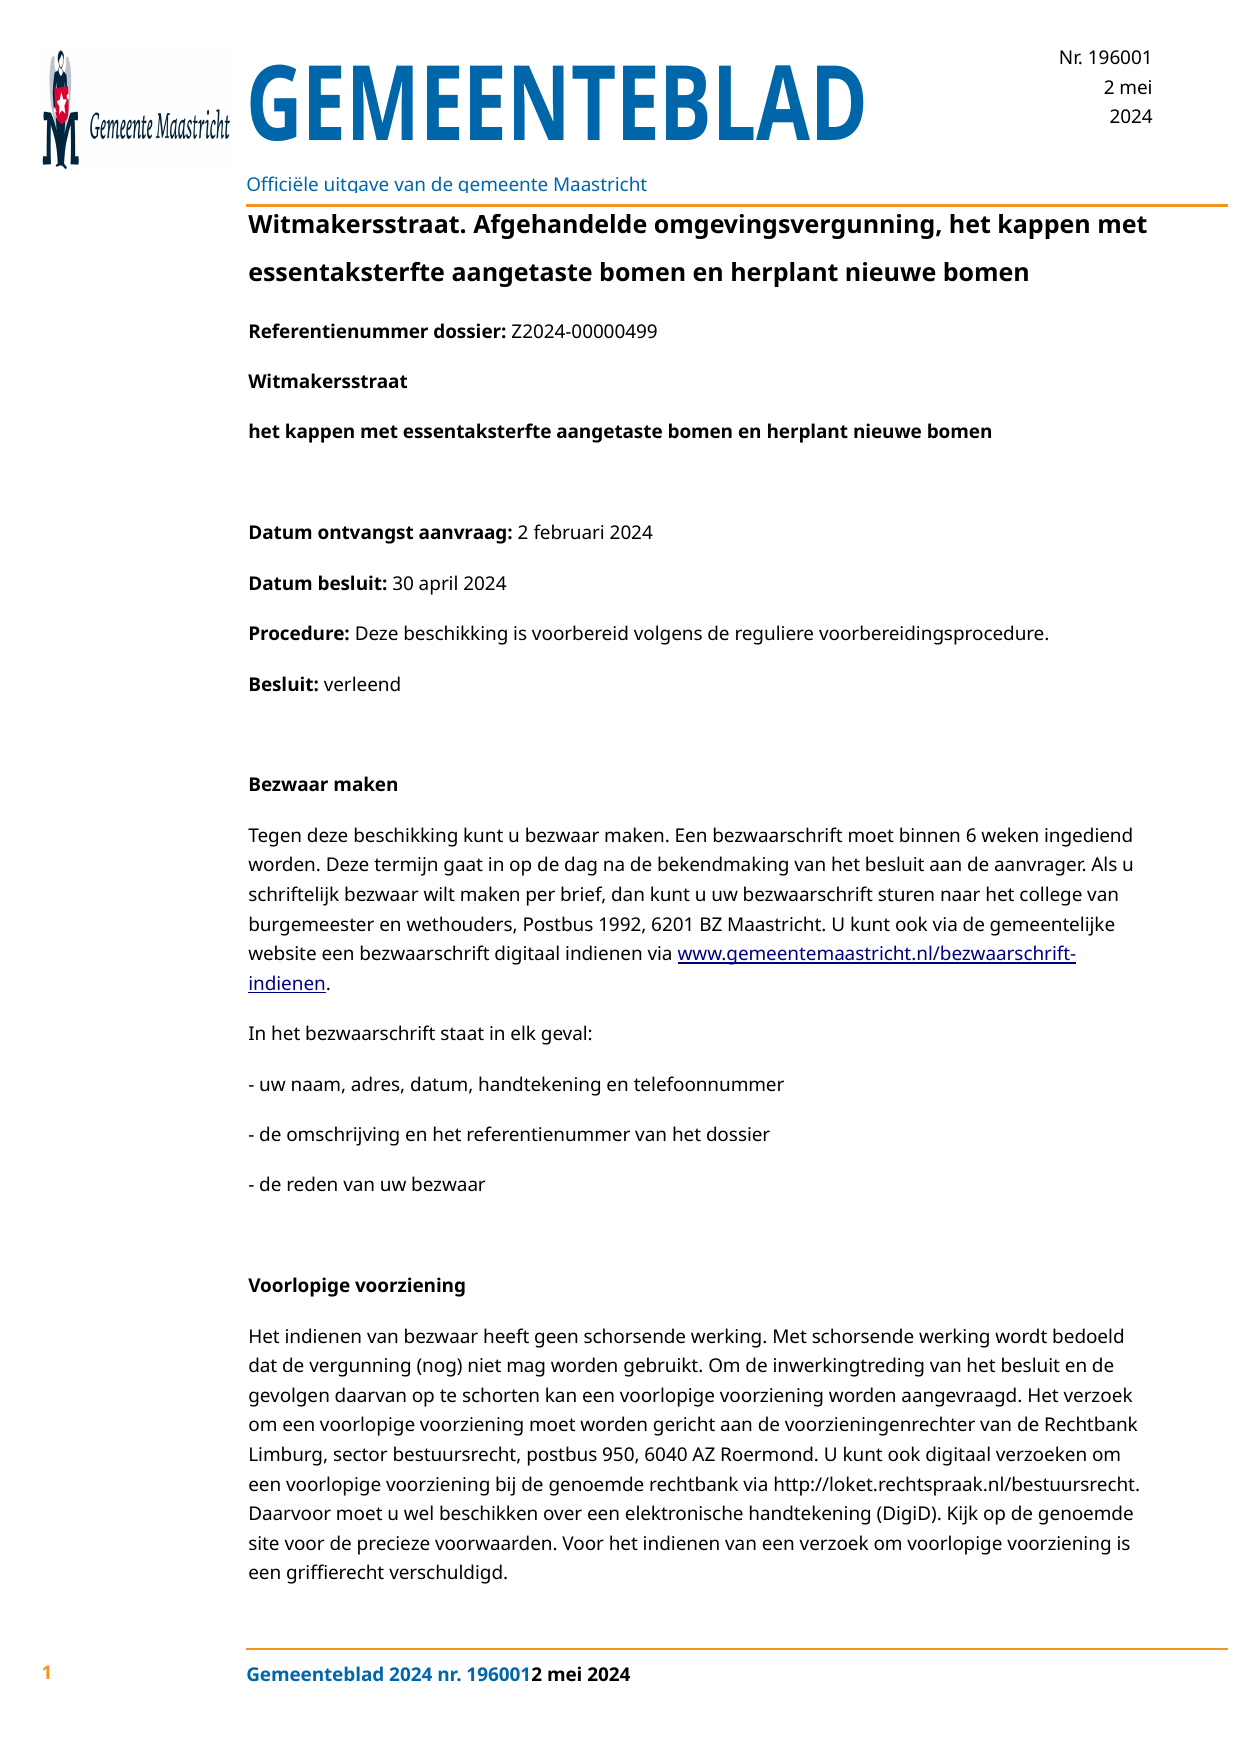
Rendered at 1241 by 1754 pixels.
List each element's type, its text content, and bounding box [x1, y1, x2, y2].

text Het indienen van bezwaar heeft geen schorsende werking. Met schorsende werking wordt bedoeld dat de vergunning (nog) niet mag worden gebruikt. Om de inwerkingtreding van het besluit en de gevolgen daarvan op te schorten kan een voorlopige voorziening worden aangevraagd. Het verzoek om een voorlopige voorziening moet worden gericht aan de voorzieningenrechter van de Rechtbank Limburg, sector bestuursrecht, postbus 950, 6040 AZ Roermond. U kunt ook digitaal verzoeken om een voorlopige voorziening bij de genoemde rechtbank via http://loket.rechtspraak.nl/bestuursrecht. Daarvoor moet u wel beschikken over een elektronische handtekening (DigiD). Kijk op de genoemde site voor de precieze voorwaarden. Voor het indienen van een verzoek om voorlopige voorziening is een griffierecht verschuldigd. [248, 1323, 1152, 1585]
text Voorlopige voorziening [248, 1272, 1152, 1298]
text - uw naam, adres, datum, handtekening en telefoonnummer [248, 1071, 1152, 1097]
text Tegen deze beschikking kunt u bezwaar maken. Een bezwaarschrift moet binnen 6 weken ingediend worden. Deze termijn gaat in op de dag na de bekendmaking van het besluit aan de aanvrager. Als u schriftelijk bezwaar wilt maken per brief, dan kunt u uw bezwaarschrift sturen naar het college van burgemeester en wethouders, Postbus 1992, 6201 BZ Maastricht. U kunt ook via de gemeentelijke website een bezwaarschrift digitaal indienen via www.gemeentemaastricht.nl/bezwaarschrift-indienen. [248, 822, 1152, 996]
text Besluit: verleend [248, 671, 1152, 697]
text Procedure: Deze beschikking is voorbereid volgens de reguliere voorbereidingsprocedure. [248, 620, 1152, 646]
text het kappen met essentaksterfte aangetaste bomen en herplant nieuwe bomen [248, 419, 1152, 444]
text Datum besluit: 30 april 2024 [248, 570, 1152, 596]
text Datum ontvangst aanvraag: 2 februari 2024 [248, 519, 1152, 545]
text In het bezwaarschrift staat in elk geval: [248, 1020, 1152, 1046]
text Witmakersstraat. Afgehandelde omgevingsvergunning, het kappen met essentaksterfte aangetaste bomen en herplant nieuwe bomen [248, 207, 1152, 288]
text - de reden van uw bezwaar [248, 1172, 1152, 1197]
text Bezwaar maken [248, 772, 1152, 797]
text - de omschrijving en het referentienummer van het dossier [248, 1121, 1152, 1147]
text Referentienummer dossier: Z2024-00000499 [248, 318, 1152, 344]
picture [41, 47, 231, 172]
text Witmakersstraat [248, 368, 1152, 394]
